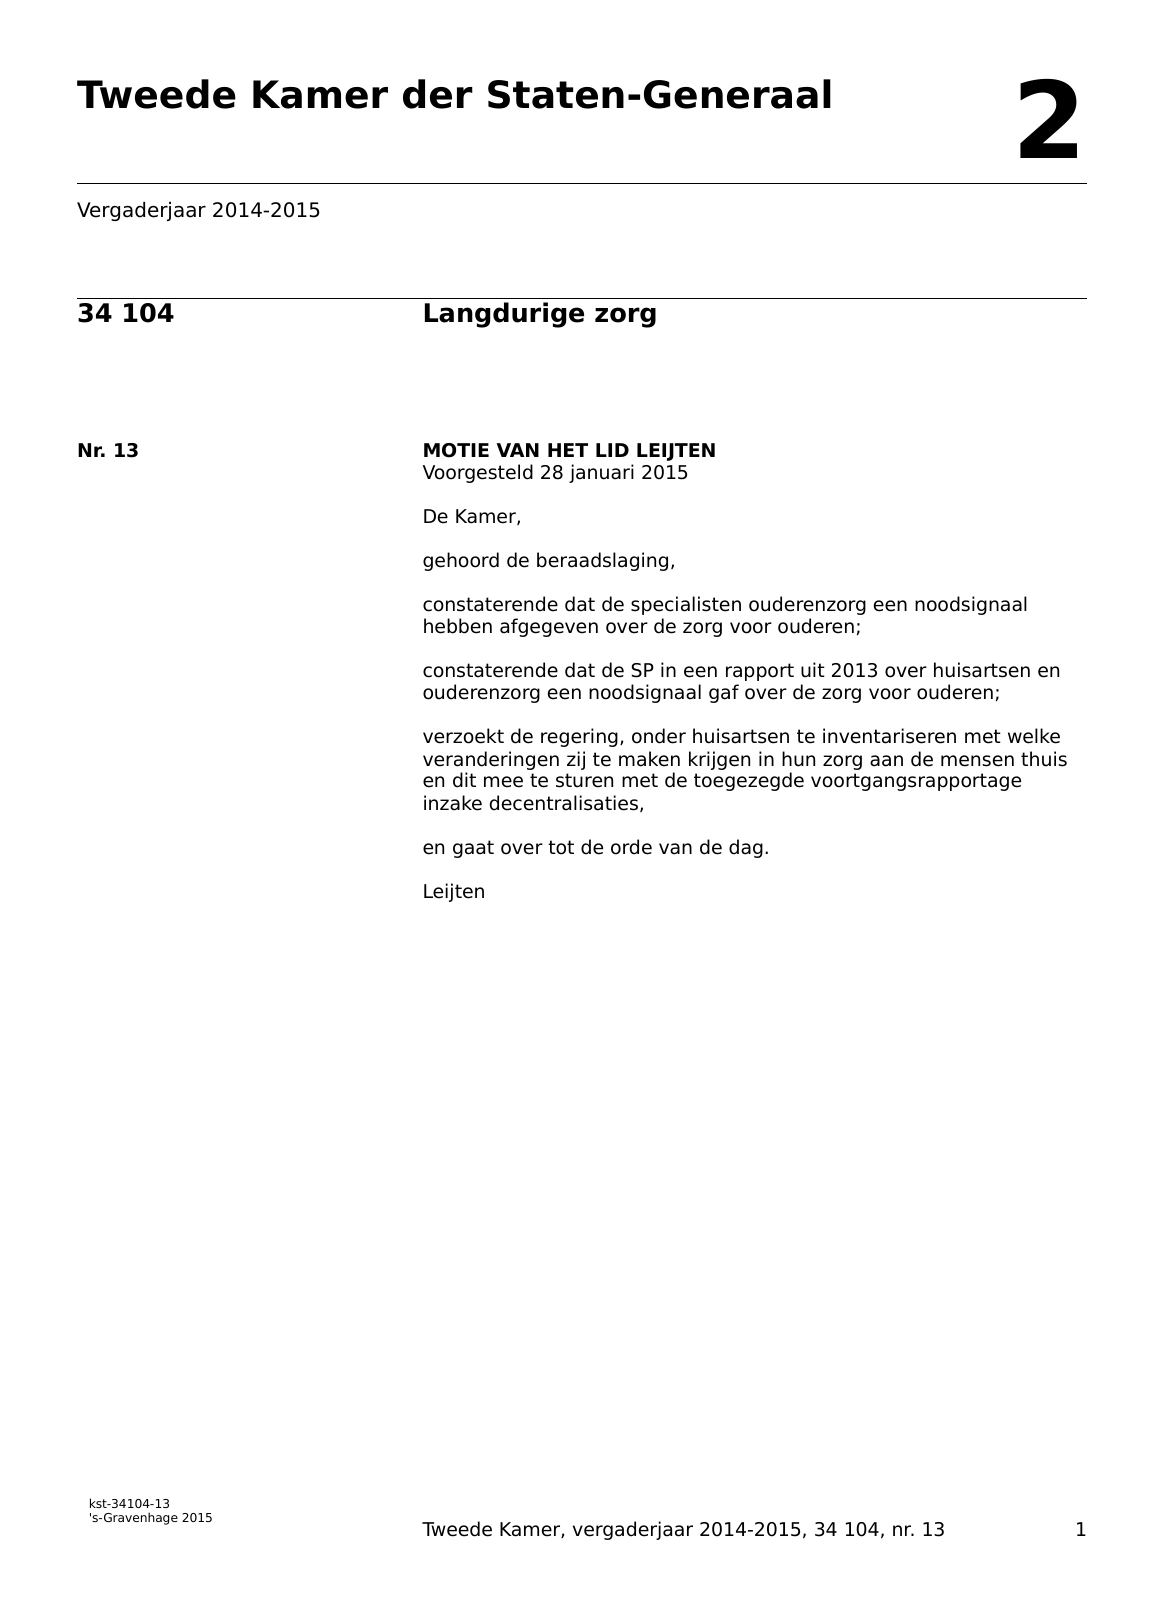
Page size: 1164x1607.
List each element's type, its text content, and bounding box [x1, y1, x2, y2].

subtitle 34 104 Langdurige zorg [77, 299, 1087, 329]
text constaterende dat de specialisten ouderenzorg een noodsignaal hebben afgegeven over de zorg voor ouderen; [422, 594, 1087, 638]
text verzoekt de regering, onder huisartsen te inventariseren met welke veranderingen zij te maken krijgen in hun zorg aan de mensen thuis en dit mee te sturen met de toegezegde voortgangsrapportage inzake decentralisaties, [422, 726, 1087, 814]
text constaterende dat de SP in een rapport uit 2013 over huisartsen en ouderenzorg een noodsignaal gaf over de zorg voor ouderen; [422, 660, 1087, 704]
table_cell Vergaderjaar 2014-2015 [77, 184, 1087, 298]
table_header 2 [886, 59, 1087, 183]
text 's-Gravenhage 2015 [88, 1511, 323, 1525]
text en gaat over tot de orde van de dag. [422, 837, 1087, 858]
text Leijten [422, 881, 1087, 903]
text kst-34104-13 [88, 1497, 323, 1511]
subtitle Nr. 13 MOTIE VAN HET LID LEIJTEN [77, 440, 1087, 462]
table_header Tweede Kamer der Staten-Generaal [77, 59, 886, 183]
text De Kamer, [422, 506, 1087, 528]
text Voorgesteld 28 januari 2015 [422, 462, 1087, 484]
text gehoord de beraadslaging, [422, 550, 1087, 572]
